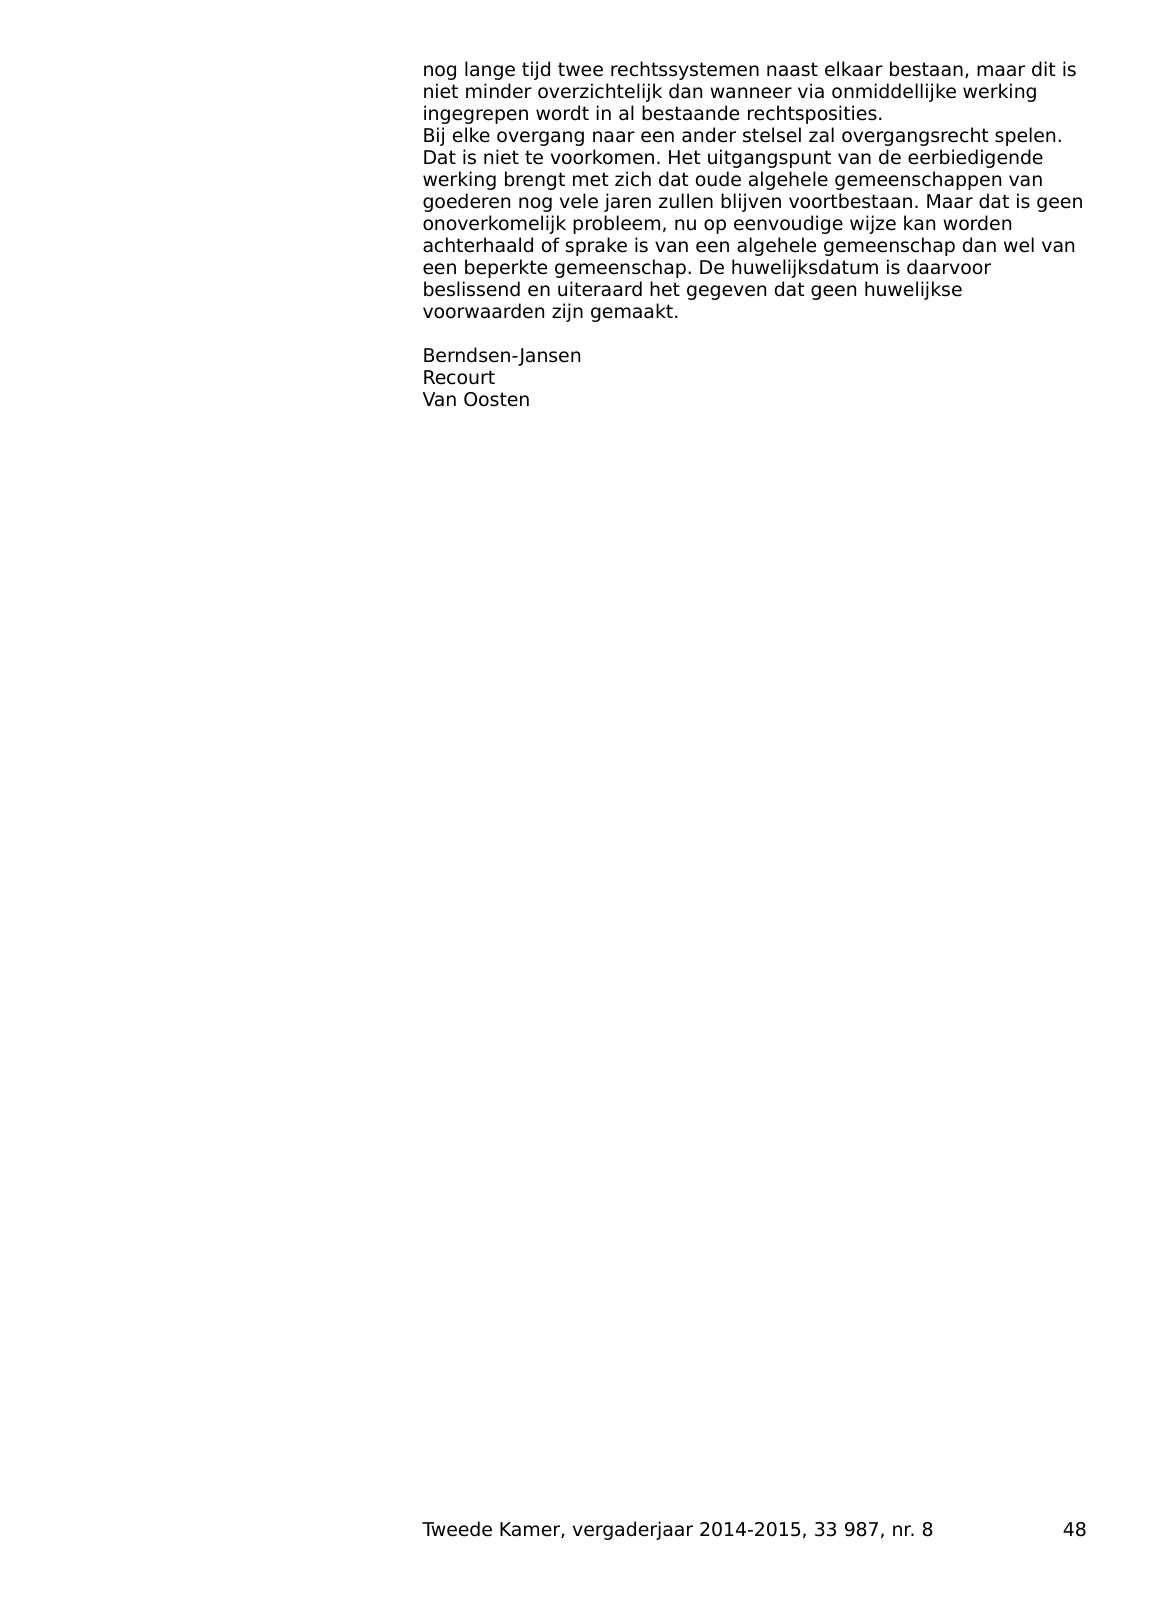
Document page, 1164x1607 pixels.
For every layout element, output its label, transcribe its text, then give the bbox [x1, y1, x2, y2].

text Van Oosten [422, 389, 1087, 411]
text Berndsen-Jansen [422, 345, 1087, 367]
text Recourt [422, 367, 1087, 389]
text Bij elke overgang naar een ander stelsel zal overgangsrecht spelen. Dat is niet te voorkomen. Het uitgangspunt van de eerbiedigende werking brengt met zich dat oude algehele gemeenschappen van goederen nog vele jaren zullen blijven voortbestaan. Maar dat is geen onoverkomelijk probleem, nu op eenvoudige wijze kan worden achterhaald of sprake is van een algehele gemeenschap dan wel van een beperkte gemeenschap. De huwelijksdatum is daarvoor beslissend en uiteraard het gegeven dat geen huwelijkse voorwaarden zijn gemaakt. [422, 125, 1087, 323]
text nog lange tijd twee rechtssystemen naast elkaar bestaan, maar dit is niet minder overzichtelijk dan wanneer via onmiddellijke werking ingegrepen wordt in al bestaande rechtsposities. [422, 59, 1087, 125]
